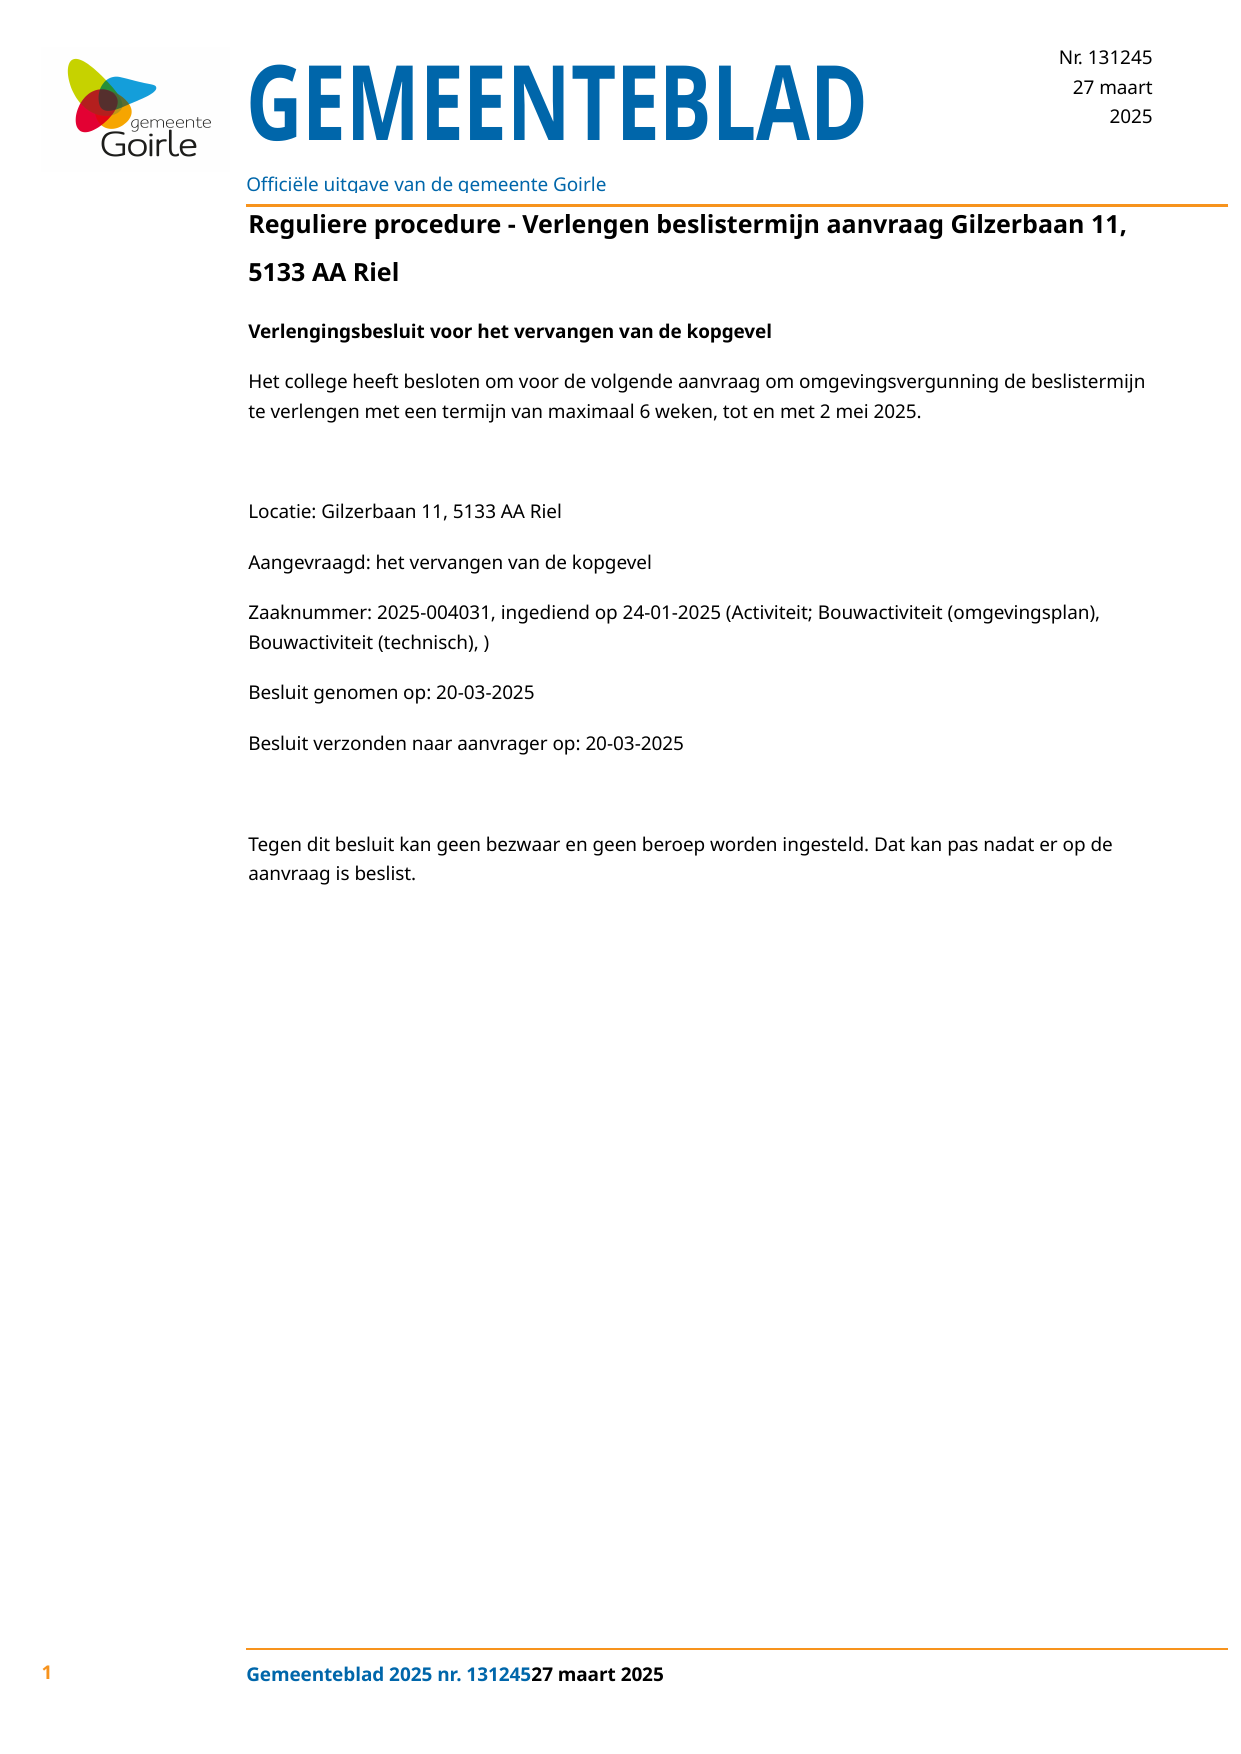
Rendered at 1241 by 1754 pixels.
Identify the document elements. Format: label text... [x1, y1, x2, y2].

picture [41, 47, 231, 172]
text Locatie: Gilzerbaan 11, 5133 AA Riel [248, 499, 1152, 524]
text Reguliere procedure - Verlengen beslistermijn aanvraag Gilzerbaan 11, 5133 AA Riel [248, 207, 1152, 288]
text Het college heeft besloten om voor de volgende aanvraag om omgevingsvergunning de beslistermijn te verlengen met een termijn van maximaal 6 weken, tot en met 2 mei 2025. [248, 368, 1152, 424]
text Aangevraagd: het vervangen van de kopgevel [248, 549, 1152, 575]
text Besluit genomen op: 20-03-2025 [248, 679, 1152, 705]
text Besluit verzonden naar aanvrager op: 20-03-2025 [248, 730, 1152, 756]
text Verlengingsbesluit voor het vervangen van de kopgevel [248, 318, 1152, 344]
text Tegen dit besluit kan geen bezwaar en geen beroep worden ingesteld. Dat kan pas nadat er op de aanvraag is beslist. [248, 831, 1152, 886]
text Zaaknummer: 2025-004031, ingediend op 24-01-2025 (Activiteit; Bouwactiviteit (omgevingsplan), Bouwactiviteit (technisch), ) [248, 599, 1152, 655]
